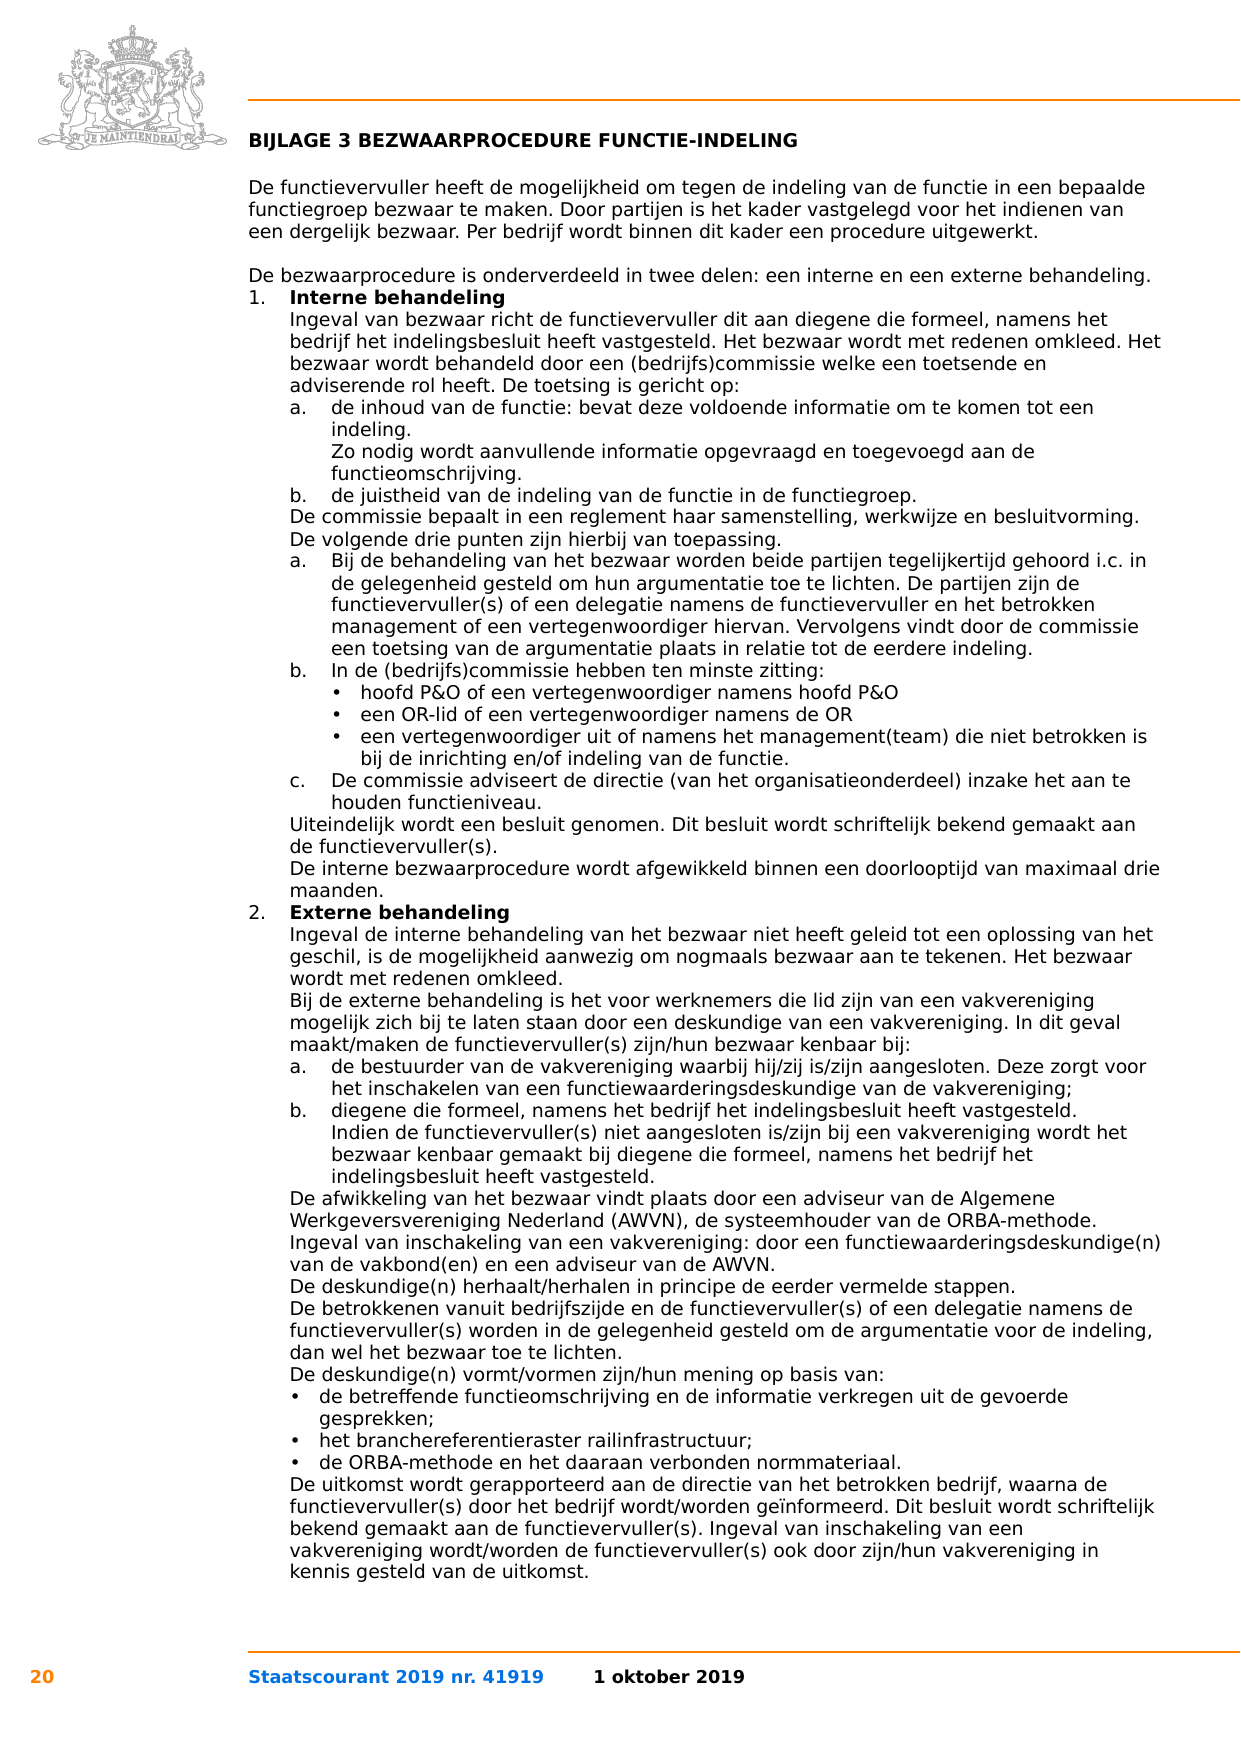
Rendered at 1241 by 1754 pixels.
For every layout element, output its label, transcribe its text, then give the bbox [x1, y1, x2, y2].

text 1. Interne behandeling [248, 287, 1163, 309]
text b. de juistheid van de indeling van de functie in de functiegroep. [289, 484, 1163, 506]
text • de betreffende functieomschrijving en de informatie verkregen uit de gevoerde gesprekken; [289, 1386, 1163, 1429]
text 2. Externe behandeling [248, 902, 1163, 924]
text Bij de externe behandeling is het voor werknemers die lid zijn van een vakvereniging mogelijk zich bij te laten staan door een deskundige van een vakvereniging. In dit geval maakt/maken de functievervuller(s) zijn/hun bezwaar kenbaar bij: [289, 990, 1163, 1056]
text De commissie bepaalt in een reglement haar samenstelling, werkwijze en besluitvorming. [289, 506, 1163, 528]
text b. diegene die formeel, namens het bedrijf het indelingsbesluit heeft vastgesteld. [289, 1100, 1163, 1122]
text a. de bestuurder van de vakvereniging waarbij hij/zij is/zijn aangesloten. Deze zorgt voor het inschakelen van een functiewaarderingsdeskundige van de vakvereniging; [289, 1056, 1163, 1100]
text De deskundige(n) vormt/vormen zijn/hun mening op basis van: [289, 1364, 1163, 1386]
text De bezwaarprocedure is onderverdeeld in twee delen: een interne en een externe behandeling. [248, 265, 1163, 287]
text De functievervuller heeft de mogelijkheid om tegen de indeling van de functie in een bepaalde functiegroep bezwaar te maken. Door partijen is het kader vastgelegd voor het indienen van een dergelijk bezwaar. Per bedrijf wordt binnen dit kader een procedure uitgewerkt. [248, 177, 1163, 243]
text De deskundige(n) herhaalt/herhalen in principe de eerder vermelde stappen. [289, 1276, 1163, 1298]
text De afwikkeling van het bezwaar vindt plaats door een adviseur van de Algemene Werkgeversvereniging Nederland (AWVN), de systeemhouder van de ORBA-methode. [289, 1188, 1163, 1232]
text De uitkomst wordt gerapporteerd aan de directie van het betrokken bedrijf, waarna de functievervuller(s) door het bedrijf wordt/worden geïnformeerd. Dit besluit wordt schriftelijk bekend gemaakt aan de functievervuller(s). Ingeval van inschakeling van een vakvereniging wordt/worden de functievervuller(s) ook door zijn/hun vakvereniging in kennis gesteld van de uitkomst. [289, 1473, 1163, 1583]
text • het branchereferentieraster railinfrastructuur; [289, 1429, 1163, 1452]
text • een vertegenwoordiger uit of namens het management(team) die niet betrokken is bij de inrichting en/of indeling van de functie. [331, 726, 1163, 770]
text Zo nodig wordt aanvullende informatie opgevraagd en toegevoegd aan de functieomschrijving. [331, 441, 1163, 484]
text Uiteindelijk wordt een besluit genomen. Dit besluit wordt schriftelijk bekend gemaakt aan de functievervuller(s). [289, 814, 1163, 858]
subtitle BIJLAGE 3 BEZWAARPROCEDURE FUNCTIE-INDELING [248, 130, 1163, 152]
text b. In de (bedrijfs)commissie hebben ten minste zitting: [289, 660, 1163, 682]
text Ingeval van inschakeling van een vakvereniging: door een functiewaarderingsdeskundige(n) van de vakbond(en) en een adviseur van de AWVN. [289, 1232, 1163, 1276]
picture [38, 25, 227, 150]
text Ingeval van bezwaar richt de functievervuller dit aan diegene die formeel, namens het bedrijf het indelingsbesluit heeft vastgesteld. Het bezwaar wordt met redenen omkleed. Het bezwaar wordt behandeld door een (bedrijfs)commissie welke een toetsende en adviserende rol heeft. De toetsing is gericht op: [289, 309, 1163, 397]
text De interne bezwaarprocedure wordt afgewikkeld binnen een doorlooptijd van maximaal drie maanden. [289, 858, 1163, 902]
text c. De commissie adviseert de directie (van het organisatieonderdeel) inzake het aan te houden functieniveau. [289, 770, 1163, 814]
text De volgende drie punten zijn hierbij van toepassing. [289, 528, 1163, 550]
text • de ORBA-methode en het daaraan verbonden normmateriaal. [289, 1452, 1163, 1473]
text De betrokkenen vanuit bedrijfszijde en de functievervuller(s) of een delegatie namens de functievervuller(s) worden in de gelegenheid gesteld om de argumentatie voor de indeling, dan wel het bezwaar toe te lichten. [289, 1298, 1163, 1364]
text Ingeval de interne behandeling van het bezwaar niet heeft geleid tot een oplossing van het geschil, is de mogelijkheid aanwezig om nogmaals bezwaar aan te tekenen. Het bezwaar wordt met redenen omkleed. [289, 924, 1163, 990]
text a. Bij de behandeling van het bezwaar worden beide partijen tegelijkertijd gehoord i.c. in de gelegenheid gesteld om hun argumentatie toe te lichten. De partijen zijn de functievervuller(s) of een delegatie namens de functievervuller en het betrokken management of een vertegenwoordiger hiervan. Vervolgens vindt door de commissie een toetsing van de argumentatie plaats in relatie tot de eerdere indeling. [289, 550, 1163, 660]
text • hoofd P&O of een vertegenwoordiger namens hoofd P&O [331, 682, 1163, 704]
text Indien de functievervuller(s) niet aangesloten is/zijn bij een vakvereniging wordt het bezwaar kenbaar gemaakt bij diegene die formeel, namens het bedrijf het indelingsbesluit heeft vastgesteld. [331, 1122, 1163, 1188]
text • een OR-lid of een vertegenwoordiger namens de OR [331, 704, 1163, 726]
text a. de inhoud van de functie: bevat deze voldoende informatie om te komen tot een indeling. [289, 397, 1163, 441]
